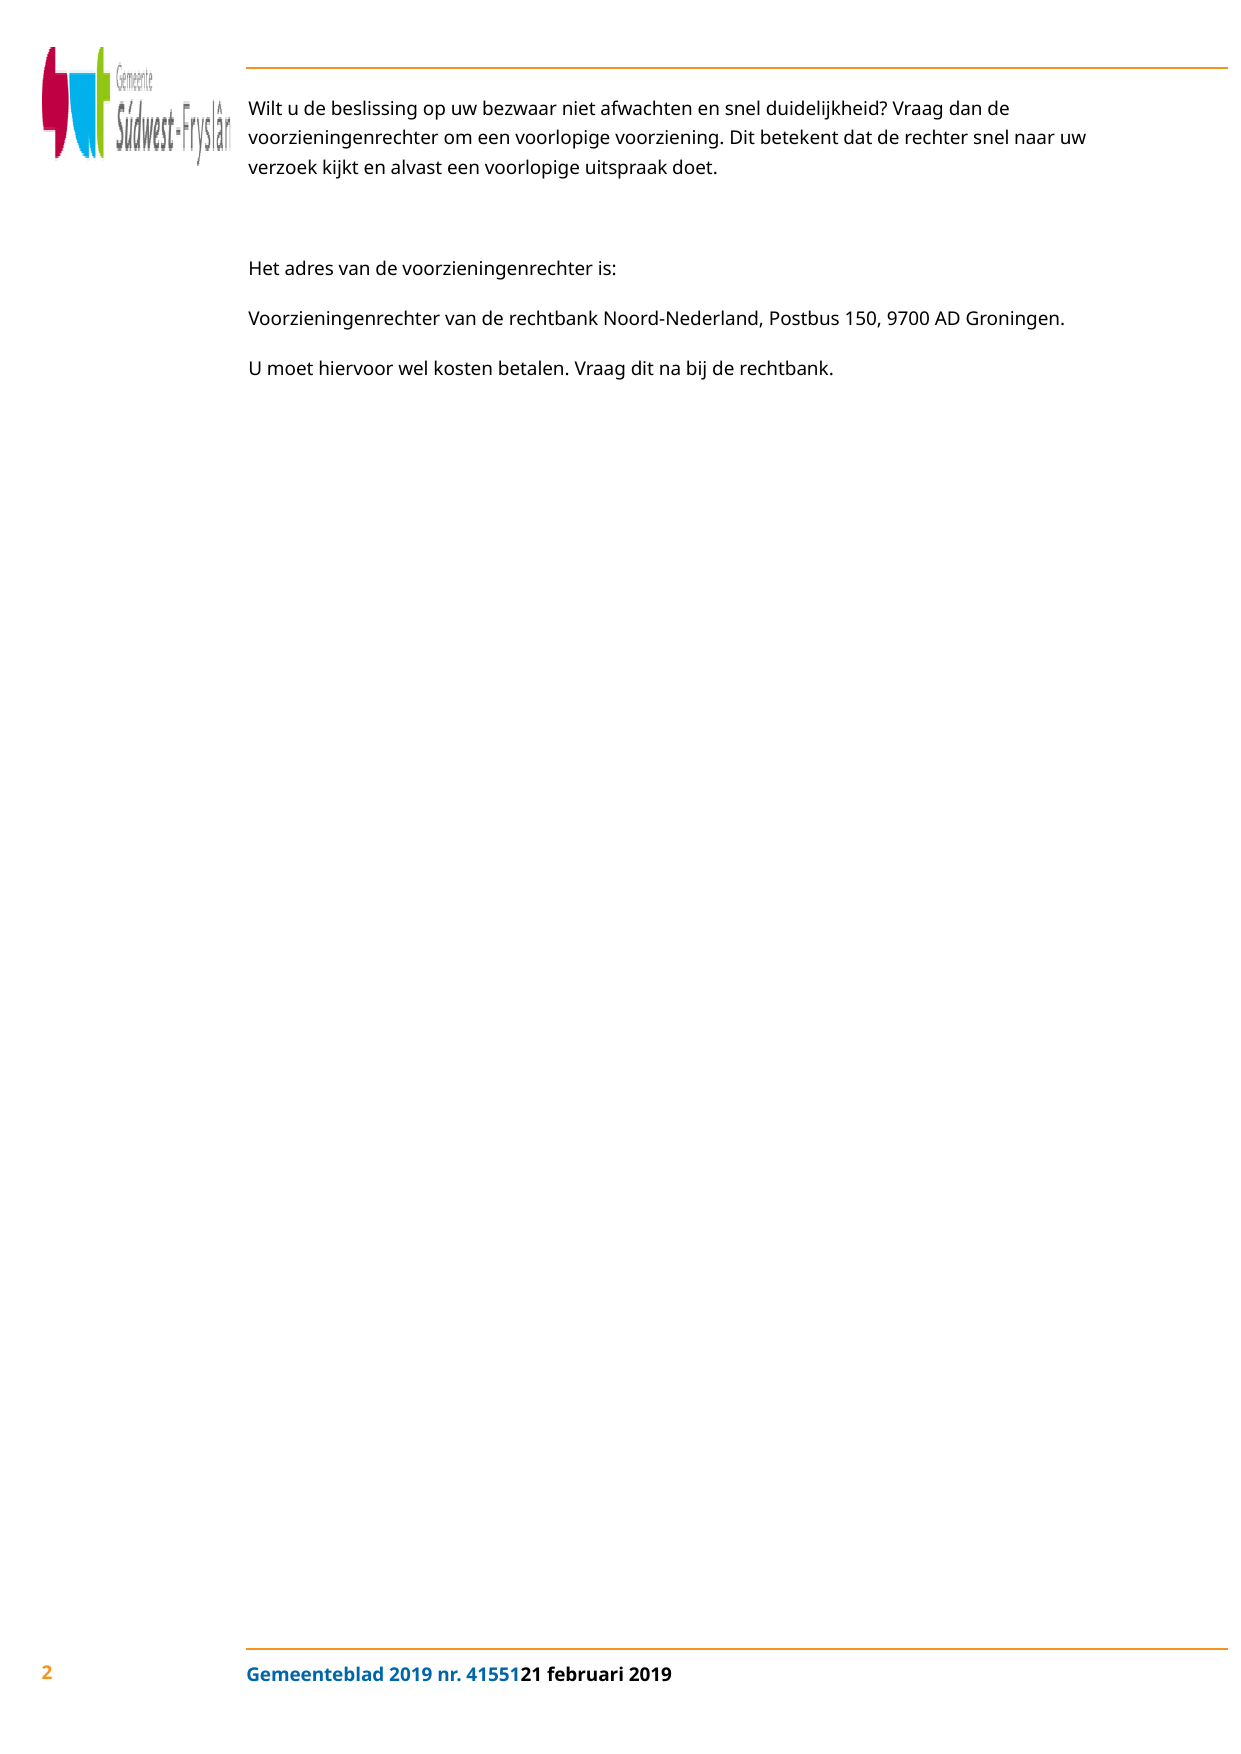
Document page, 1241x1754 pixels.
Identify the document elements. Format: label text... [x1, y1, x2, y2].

picture [41, 47, 231, 172]
text Wilt u de beslissing op uw bezwaar niet afwachten en snel duidelijkheid? Vraag dan de voorzieningenrechter om een voorlopige voorziening. Dit betekent dat de rechter snel naar uw verzoek kijkt en alvast een voorlopige uitspraak doet. [248, 95, 1152, 180]
text U moet hiervoor wel kosten betalen. Vraag dit na bij de rechtbank. [248, 356, 1152, 381]
text Het adres van de voorzieningenrechter is: [248, 255, 1152, 281]
text Voorzieningenrechter van de rechtbank Noord-Nederland, Postbus 150, 9700 AD Groningen. [248, 305, 1152, 331]
